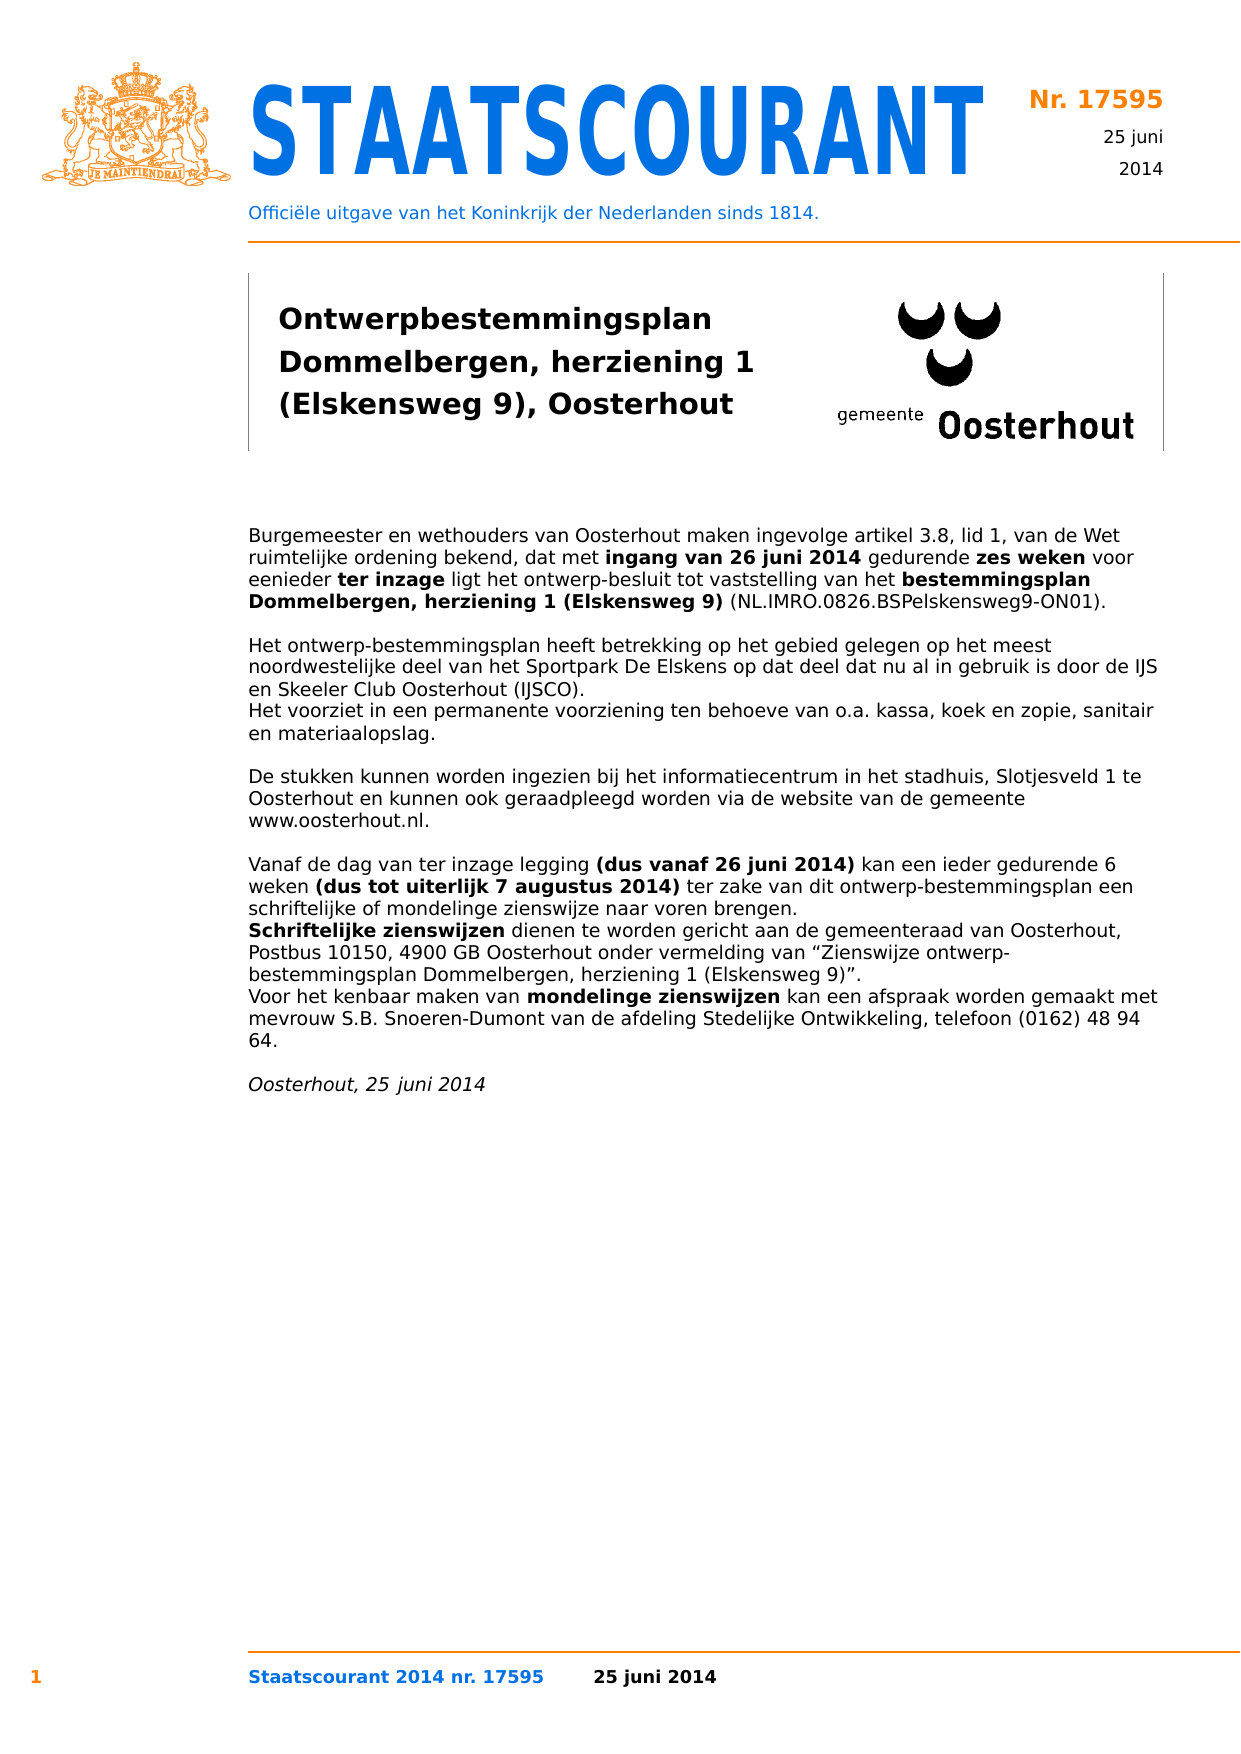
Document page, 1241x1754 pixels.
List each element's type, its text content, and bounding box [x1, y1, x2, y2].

table_cell Officiële uitgave van het Koninkrijk der Nederlanden sinds 1814. [248, 203, 1240, 241]
text Burgemeester en wethouders van Oosterhout maken ingevolge artikel 3.8, lid 1, van de Wet ruimtelijke ordening bekend, dat met ingang van 26 juni 2014 gedurende zes weken voor eenieder ter inzage ligt het ontwerp-besluit tot vaststelling van het bestemmingsplan Dommelbergen, herziening 1 (Elskensweg 9) (NL.IMRO.0826.BSPelskensweg9-ON01). [248, 525, 1163, 613]
text Vanaf de dag van ter inzage legging (dus vanaf 26 juni 2014) kan een ieder gedurende 6 weken (dus tot uiterlijk 7 augustus 2014) ter zake van dit ontwerp-bestemmingsplan een schriftelijke of mondelinge zienswijze naar voren brengen. [248, 854, 1163, 920]
table_header STAATSCOURANT [248, 62, 998, 203]
text De stukken kunnen worden ingezien bij het informatiecentrum in het stadhuis, Slotjesveld 1 te Oosterhout en kunnen ook geraadpleegd worden via de website van de gemeente www.oosterhout.nl. [248, 766, 1163, 832]
text Het ontwerp-bestemmingsplan heeft betrekking op het gebied gelegen op het meest noordwestelijke deel van het Sportpark De Elskens op dat deel dat nu al in gebruik is door de IJS en Skeeler Club Oosterhout (IJSCO). [248, 634, 1163, 700]
table_header Nr. 17595 [998, 62, 1240, 121]
subtitle Ontwerpbestemmingsplan Dommelbergen, herziening 1 (Elskensweg 9), Oosterhout [249, 273, 1163, 451]
text Oosterhout, 25 juni 2014 [248, 1074, 1163, 1096]
picture [838, 302, 1134, 439]
picture [41, 62, 231, 186]
text Schriftelijke zienswijzen dienen te worden gericht aan de gemeenteraad van Oosterhout, Postbus 10150, 4900 GB Oosterhout onder vermelding van “Zienswijze ontwerp-bestemmingsplan Dommelbergen, herziening 1 (Elskensweg 9)”. [248, 920, 1163, 986]
text Voor het kenbaar maken van mondelinge zienswijzen kan een afspraak worden gemaakt met mevrouw S.B. Snoeren-Dumont van de afdeling Stedelijke Ontwikkeling, telefoon (0162) 48 94 64. [248, 986, 1163, 1052]
text Het voorziet in een permanente voorziening ten behoeve van o.a. kassa, koek en zopie, sanitair en materiaalopslag. [248, 700, 1163, 744]
table_cell 2014 [998, 153, 1240, 203]
table_header [25, 62, 248, 241]
table_cell 25 juni [998, 121, 1240, 153]
